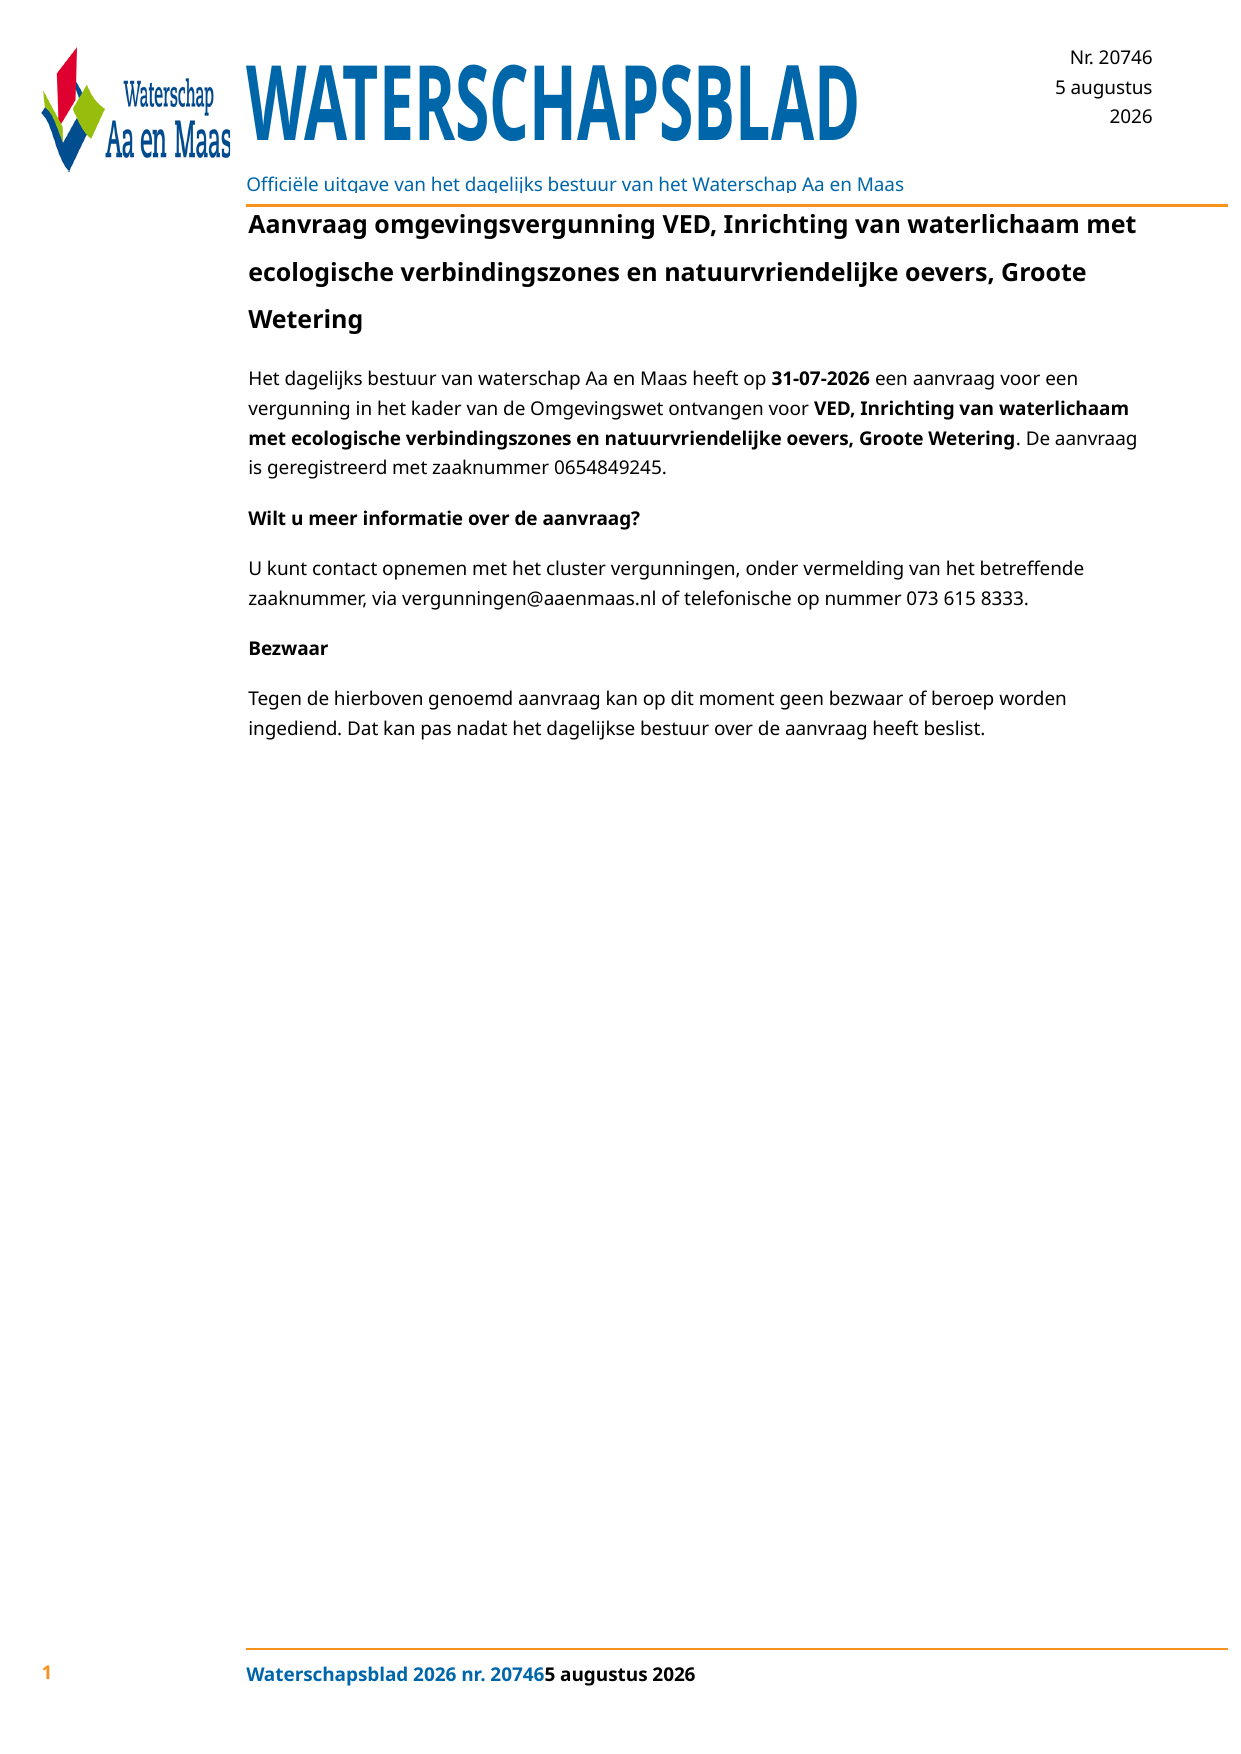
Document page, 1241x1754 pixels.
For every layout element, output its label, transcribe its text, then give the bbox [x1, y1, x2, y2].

text Tegen de hierboven genoemd aanvraag kan op dit moment geen bezwaar of beroep worden ingediend. Dat kan pas nadat het dagelijkse bestuur over de aanvraag heeft beslist. [248, 686, 1152, 741]
text Het dagelijks bestuur van waterschap Aa en Maas heeft op 31-07-2026 een aanvraag voor een vergunning in het kader van de Omgevingswet ontvangen voor VED, Inrichting van waterlichaam met ecologische verbindingszones en natuurvriendelijke oevers, Groote Wetering. De aanvraag is geregistreerd met zaaknummer 0654849245. [248, 366, 1152, 480]
text U kunt contact opnemen met het cluster vergunningen, onder vermelding van het betreffende zaaknummer, via vergunningen@aaenmaas.nl of telefonische op nummer 073 615 8333. [248, 555, 1152, 610]
picture [41, 47, 231, 172]
text Wilt u meer informatie over de aanvraag? [248, 505, 1152, 530]
text Bezwaar [248, 635, 1152, 661]
text Aanvraag omgevingsvergunning VED, Inrichting van waterlichaam met ecologische verbindingszones en natuurvriendelijke oevers, Groote Wetering [248, 207, 1152, 336]
